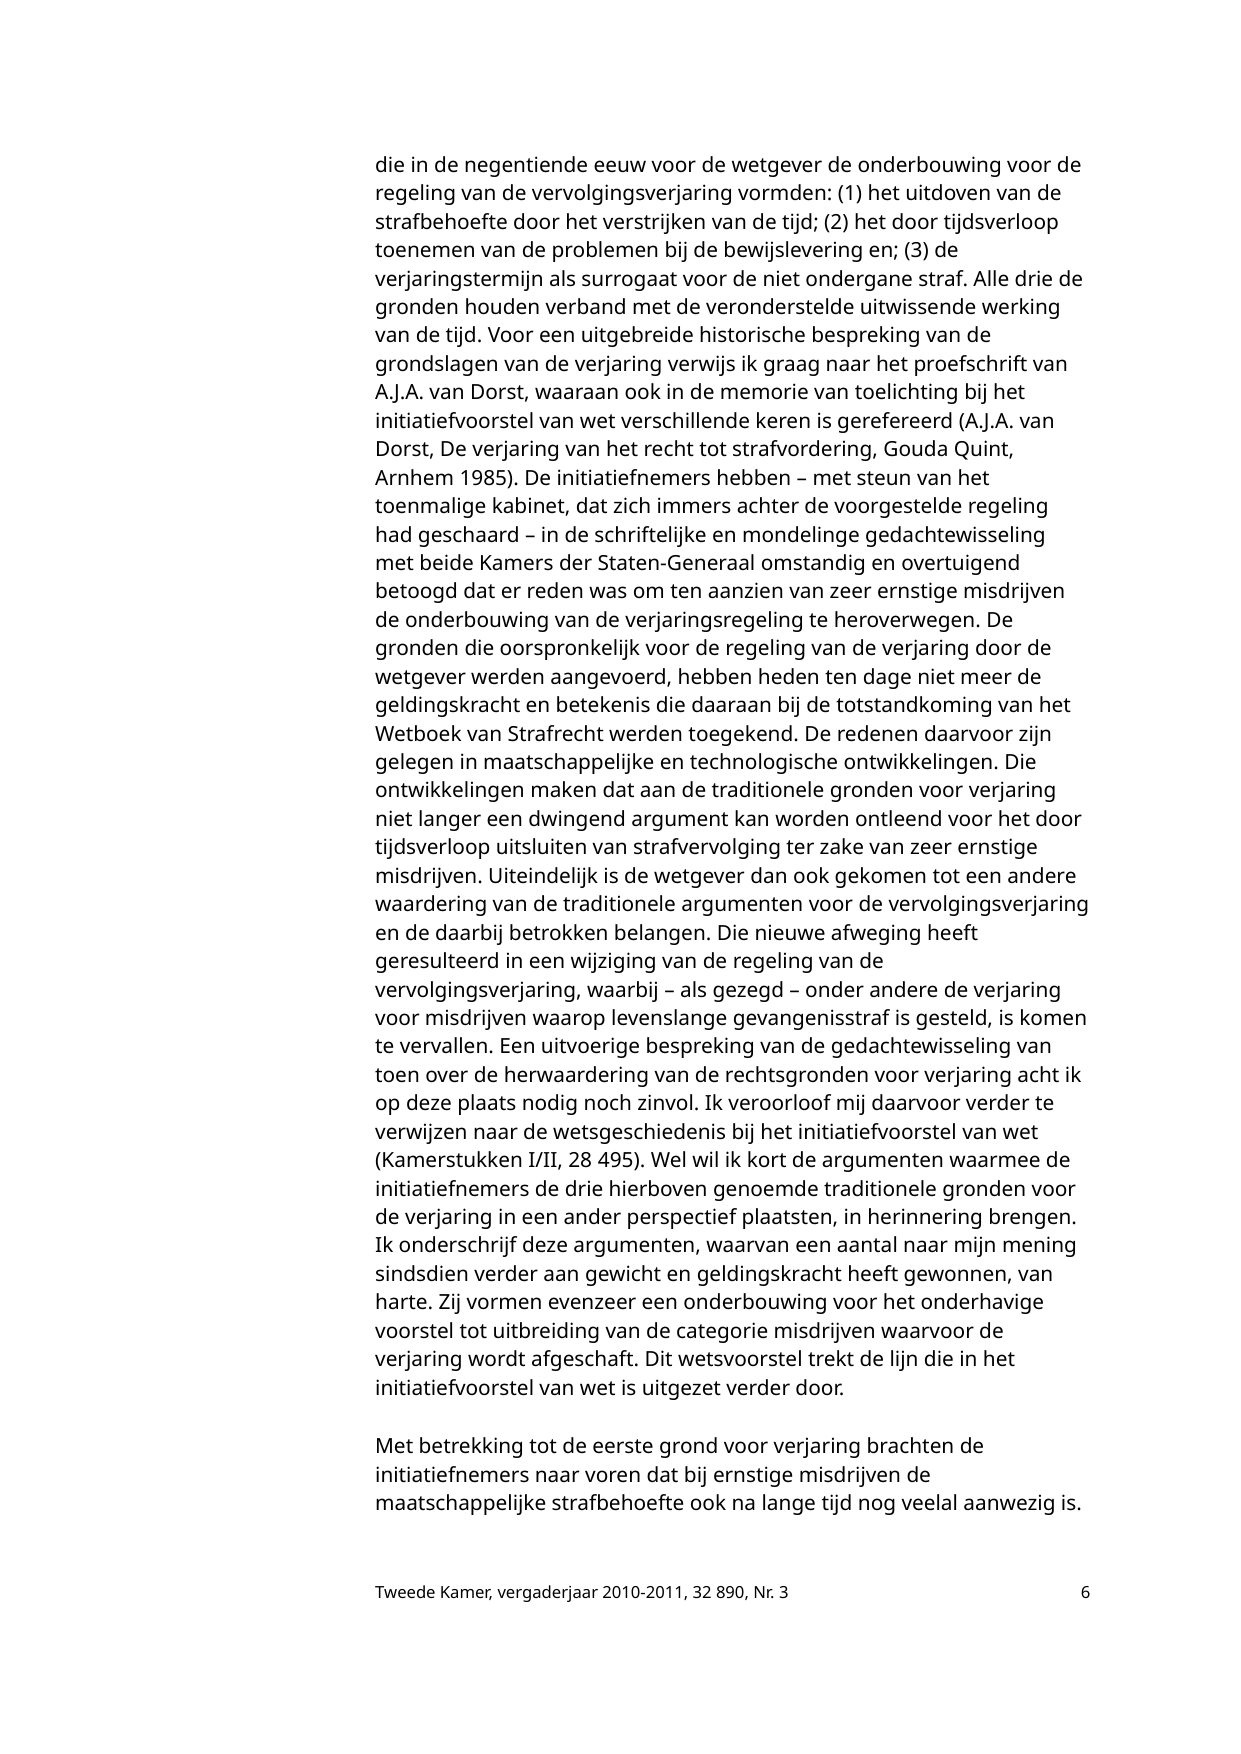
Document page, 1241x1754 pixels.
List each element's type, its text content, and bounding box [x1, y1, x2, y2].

text die in de negentiende eeuw voor de wetgever de onderbouwing voor de regeling van de vervolgingsverjaring vormden: (1) het uitdoven van de strafbehoefte door het verstrijken van de tijd; (2) het door tijdsverloop toenemen van de problemen bij de bewijslevering en; (3) de verjaringstermijn als surrogaat voor de niet ondergane straf. Alle drie de gronden houden verband met de veronderstelde uitwissende werking van de tijd. Voor een uitgebreide historische bespreking van de grondslagen van de verjaring verwijs ik graag naar het proefschrift van A.J.A. van Dorst, waaraan ook in de memorie van toelichting bij het initiatiefvoorstel van wet verschillende keren is gerefereerd (A.J.A. van Dorst, De verjaring van het recht tot strafvordering, Gouda Quint, Arnhem 1985). De initiatiefnemers hebben – met steun van het toenmalige kabinet, dat zich immers achter de voorgestelde regeling had geschaard – in de schriftelijke en mondelinge gedachtewisseling met beide Kamers der Staten-Generaal omstandig en overtuigend betoogd dat er reden was om ten aanzien van zeer ernstige misdrijven de onderbouwing van de verjaringsregeling te heroverwegen. De gronden die oorspronkelijk voor de regeling van de verjaring door de wetgever werden aangevoerd, hebben heden ten dage niet meer de geldingskracht en betekenis die daaraan bij de totstandkoming van het Wetboek van Strafrecht werden toegekend. De redenen daarvoor zijn gelegen in maatschappelijke en technologische ontwikkelingen. Die ontwikkelingen maken dat aan de traditionele gronden voor verjaring niet langer een dwingend argument kan worden ontleend voor het door tijdsverloop uitsluiten van strafvervolging ter zake van zeer ernstige misdrijven. Uiteindelijk is de wetgever dan ook gekomen tot een andere waardering van de traditionele argumenten voor de vervolgingsverjaring en de daarbij betrokken belangen. Die nieuwe afweging heeft geresulteerd in een wijziging van de regeling van de vervolgingsverjaring, waarbij – als gezegd – onder andere de verjaring voor misdrijven waarop levenslange gevangenisstraf is gesteld, is komen te vervallen. Een uitvoerige bespreking van de gedachtewisseling van toen over de herwaardering van de rechtsgronden voor verjaring acht ik op deze plaats nodig noch zinvol. Ik veroorloof mij daarvoor verder te verwijzen naar de wetsgeschiedenis bij het initiatiefvoorstel van wet (Kamerstukken I/II, 28 495). Wel wil ik kort de argumenten waarmee de initiatiefnemers de drie hierboven genoemde traditionele gronden voor de verjaring in een ander perspectief plaatsten, in herinnering brengen. Ik onderschrijf deze argumenten, waarvan een aantal naar mijn mening sindsdien verder aan gewicht en geldingskracht heeft gewonnen, van harte. Zij vormen evenzeer een onderbouwing voor het onderhavige voorstel tot uitbreiding van de categorie misdrijven waarvoor de verjaring wordt afgeschaft. Dit wetsvoorstel trekt de lijn die in het initiatiefvoorstel van wet is uitgezet verder door. [375, 150, 1090, 1401]
text Met betrekking tot de eerste grond voor verjaring brachten de initiatiefnemers naar voren dat bij ernstige misdrijven de maatschappelijke strafbehoefte ook na lange tijd nog veelal aanwezig is. [375, 1431, 1090, 1517]
